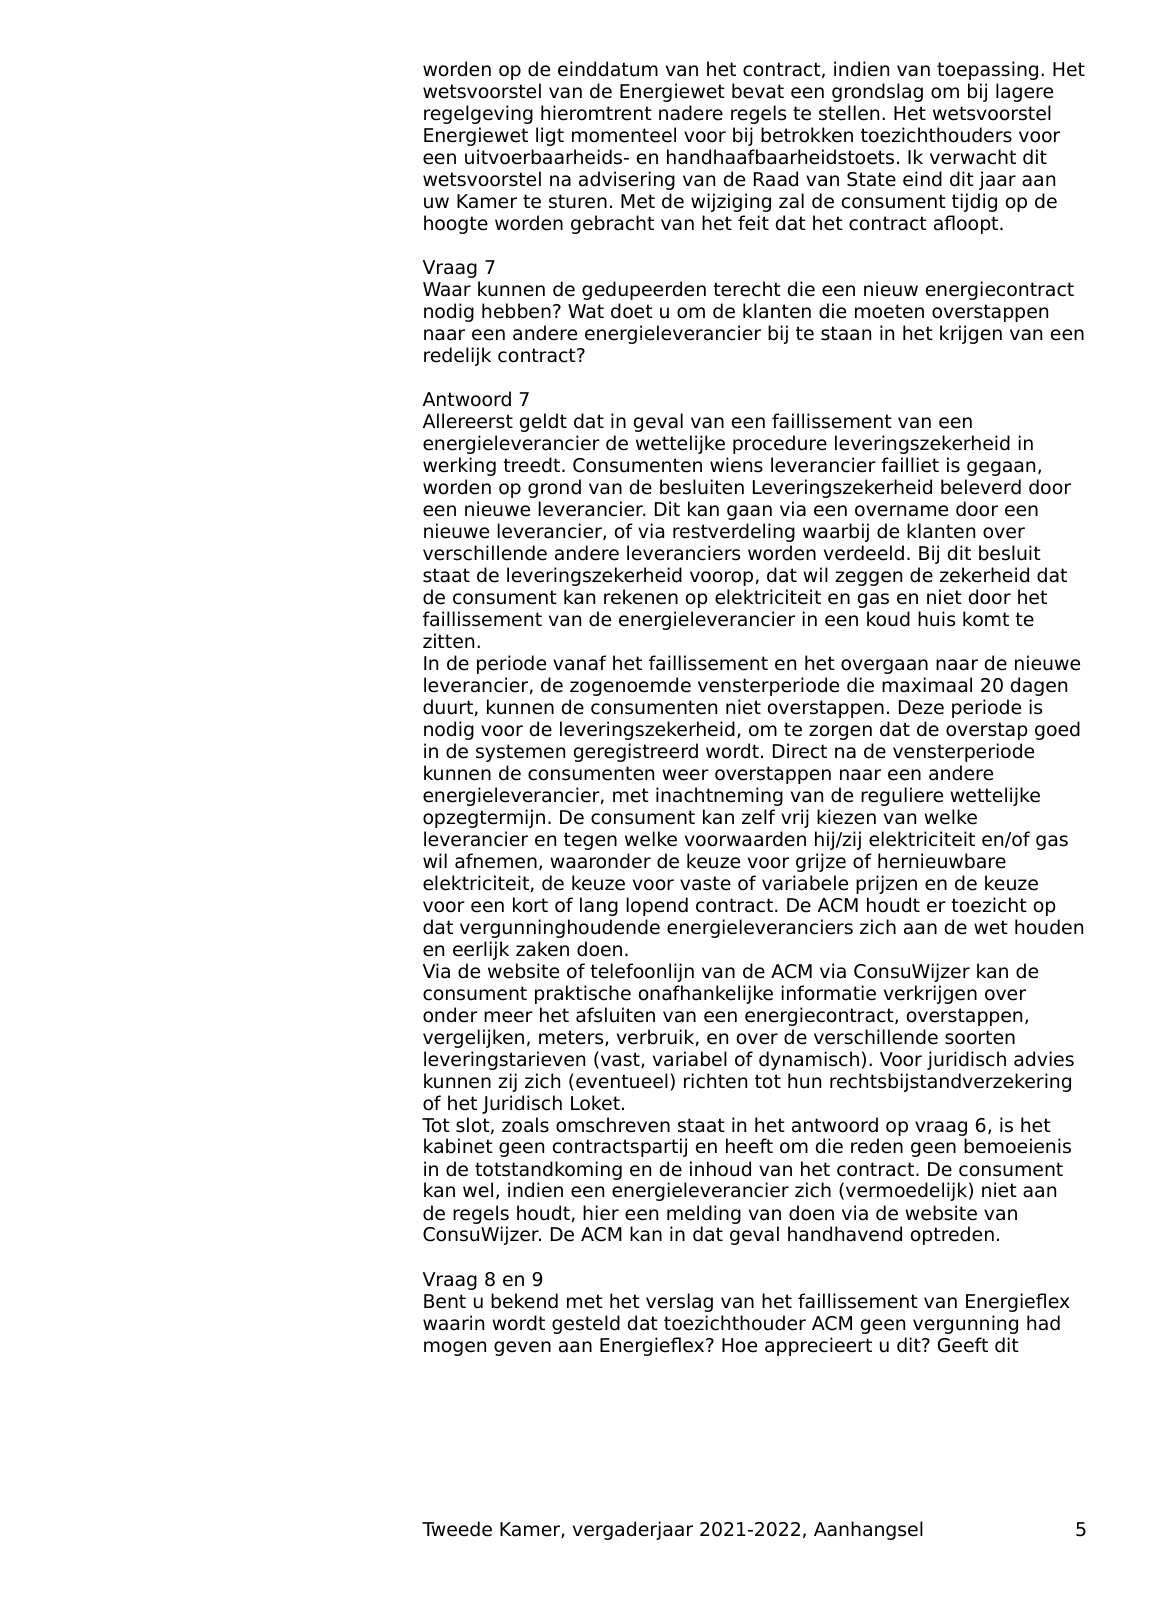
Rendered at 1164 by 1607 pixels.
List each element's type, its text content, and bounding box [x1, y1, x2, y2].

text Antwoord 7 [422, 389, 1087, 411]
text Vraag 7 [422, 257, 1087, 279]
text Bent u bekend met het verslag van het faillissement van Energieflex waarin wordt gesteld dat toezichthouder ACM geen vergunning had mogen geven aan Energieflex? Hoe apprecieert u dit? Geeft dit [422, 1291, 1087, 1356]
text Waar kunnen de gedupeerden terecht die een nieuw energiecontract nodig hebben? Wat doet u om de klanten die moeten overstappen naar een andere energieleverancier bij te staan in het krijgen van een redelijk contract? [422, 279, 1087, 367]
text Tot slot, zoals omschreven staat in het antwoord op vraag 6, is het kabinet geen contractspartij en heeft om die reden geen bemoeienis in de totstandkoming en de inhoud van het contract. De consument kan wel, indien een energieleverancier zich (vermoedelijk) niet aan de regels houdt, hier een melding van doen via de website van ConsuWijzer. De ACM kan in dat geval handhavend optreden. [422, 1114, 1087, 1246]
text Via de website of telefoonlijn van de ACM via ConsuWijzer kan de consument praktische onafhankelijke informatie verkrijgen over onder meer het afsluiten van een energiecontract, overstappen, vergelijken, meters, verbruik, en over de verschillende soorten leveringstarieven (vast, variabel of dynamisch). Voor juridisch advies kunnen zij zich (eventueel) richten tot hun rechtsbijstandverzekering of het Juridisch Loket. [422, 961, 1087, 1114]
text In de periode vanaf het faillissement en het overgaan naar de nieuwe leverancier, de zogenoemde vensterperiode die maximaal 20 dagen duurt, kunnen de consumenten niet overstappen. Deze periode is nodig voor de leveringszekerheid, om te zorgen dat de overstap goed in de systemen geregistreerd wordt. Direct na de vensterperiode kunnen de consumenten weer overstappen naar een andere energieleverancier, met inachtneming van de reguliere wettelijke opzegtermijn. De consument kan zelf vrij kiezen van welke leverancier en tegen welke voorwaarden hij/zij elektriciteit en/of gas wil afnemen, waaronder de keuze voor grijze of hernieuwbare elektriciteit, de keuze voor vaste of variabele prijzen en de keuze voor een kort of lang lopend contract. De ACM houdt er toezicht op dat vergunninghoudende energieleveranciers zich aan de wet houden en eerlijk zaken doen. [422, 653, 1087, 961]
text Allereerst geldt dat in geval van een faillissement van een energieleverancier de wettelijke procedure leveringszekerheid in werking treedt. Consumenten wiens leverancier failliet is gegaan, worden op grond van de besluiten Leveringszekerheid beleverd door een nieuwe leverancier. Dit kan gaan via een overname door een nieuwe leverancier, of via restverdeling waarbij de klanten over verschillende andere leveranciers worden verdeeld. Bij dit besluit staat de leveringszekerheid voorop, dat wil zeggen de zekerheid dat de consument kan rekenen op elektriciteit en gas en niet door het faillissement van de energieleverancier in een koud huis komt te zitten. [422, 411, 1087, 653]
text Vraag 8 en 9 [422, 1268, 1087, 1291]
text worden op de einddatum van het contract, indien van toepassing. Het wetsvoorstel van de Energiewet bevat een grondslag om bij lagere regelgeving hieromtrent nadere regels te stellen. Het wetsvoorstel Energiewet ligt momenteel voor bij betrokken toezichthouders voor een uitvoerbaarheids- en handhaafbaarheidstoets. Ik verwacht dit wetsvoorstel na advisering van de Raad van State eind dit jaar aan uw Kamer te sturen. Met de wijziging zal de consument tijdig op de hoogte worden gebracht van het feit dat het contract afloopt. [422, 59, 1087, 235]
